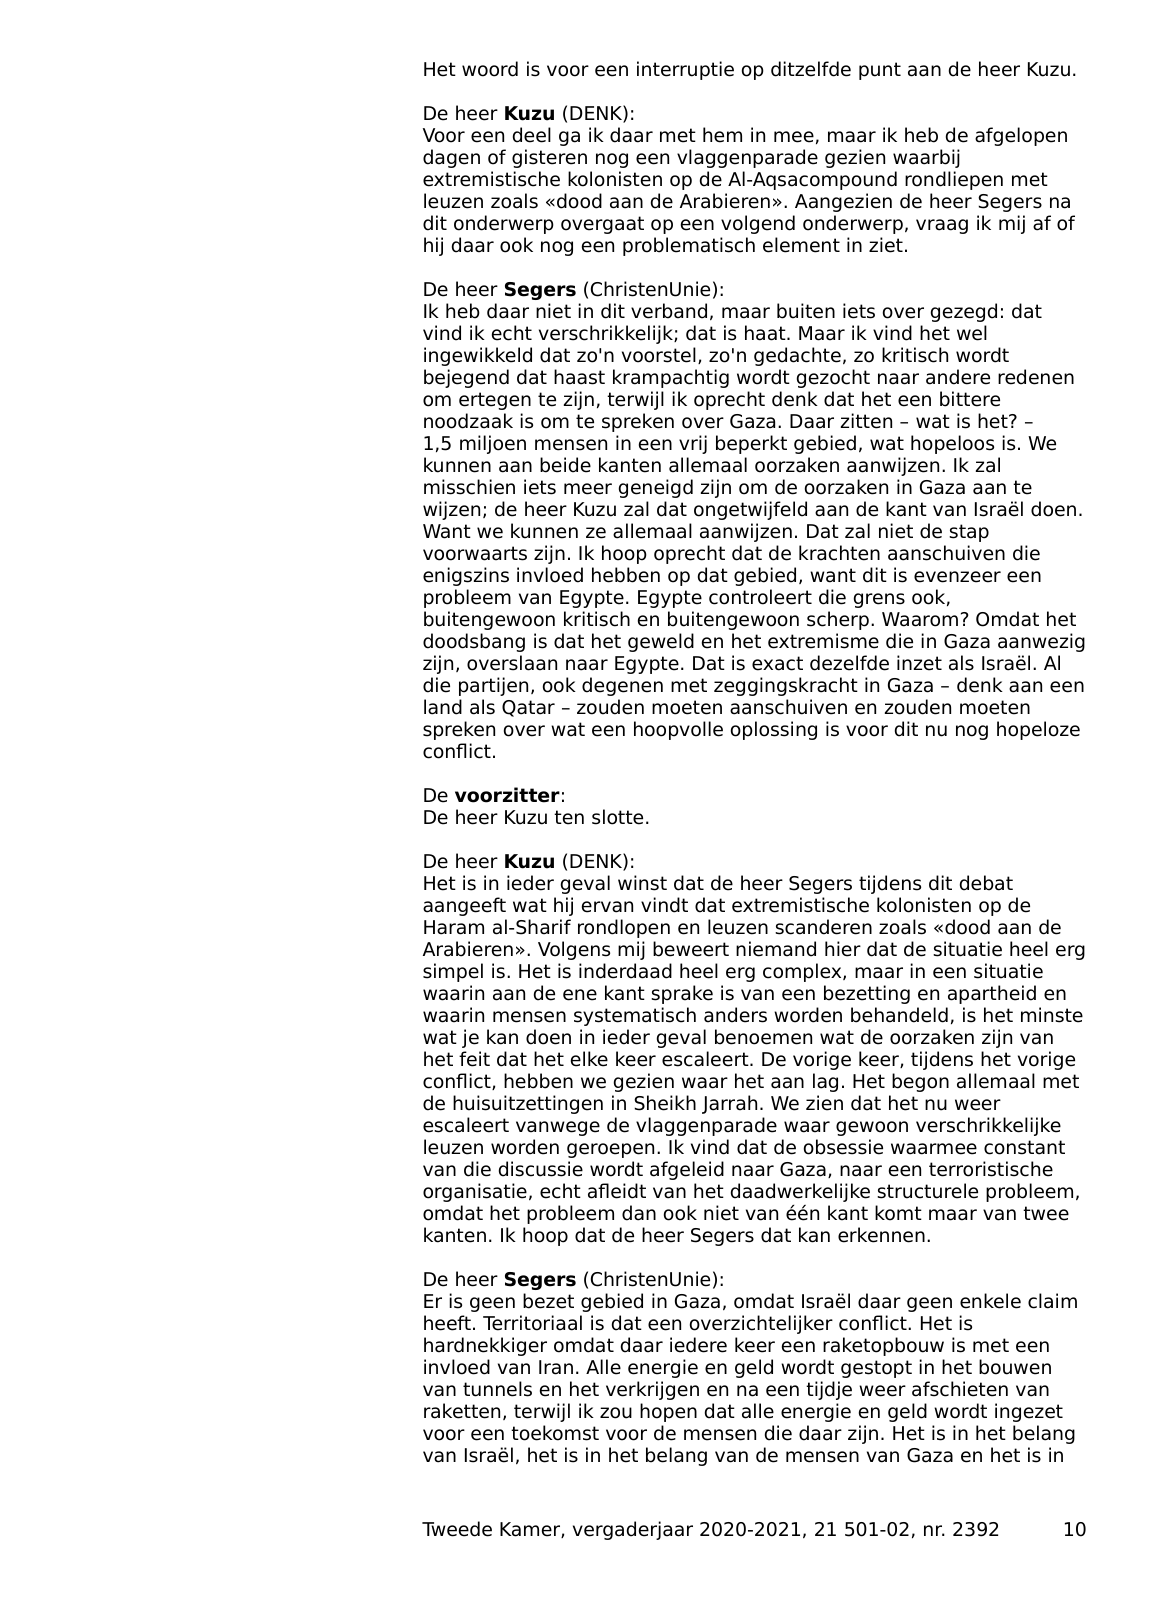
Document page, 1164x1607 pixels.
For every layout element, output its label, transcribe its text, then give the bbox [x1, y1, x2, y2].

text Het woord is voor een interruptie op ditzelfde punt aan de heer Kuzu. [422, 59, 1087, 81]
text De heer Segers (ChristenUnie): [422, 1269, 1087, 1291]
text Er is geen bezet gebied in Gaza, omdat Israël daar geen enkele claim heeft. Territoriaal is dat een overzichtelijker conflict. Het is hardnekkiger omdat daar iedere keer een raketopbouw is met een invloed van Iran. Alle energie en geld wordt gestopt in het bouwen van tunnels en het verkrijgen en na een tijdje weer afschieten van raketten, terwijl ik zou hopen dat alle energie en geld wordt ingezet voor een toekomst voor de mensen die daar zijn. Het is in het belang van Israël, het is in het belang van de mensen van Gaza en het is in [422, 1291, 1087, 1467]
text De heer Kuzu (DENK): [422, 851, 1087, 873]
text De heer Segers (ChristenUnie): [422, 279, 1087, 301]
text De heer Kuzu (DENK): [422, 103, 1087, 125]
text Ik heb daar niet in dit verband, maar buiten iets over gezegd: dat vind ik echt verschrikkelijk; dat is haat. Maar ik vind het wel ingewikkeld dat zo'n voorstel, zo'n gedachte, zo kritisch wordt bejegend dat haast krampachtig wordt gezocht naar andere redenen om ertegen te zijn, terwijl ik oprecht denk dat het een bittere noodzaak is om te spreken over Gaza. Daar zitten – wat is het? – 1,5 miljoen mensen in een vrij beperkt gebied, wat hopeloos is. We kunnen aan beide kanten allemaal oorzaken aanwijzen. Ik zal misschien iets meer geneigd zijn om de oorzaken in Gaza aan te wijzen; de heer Kuzu zal dat ongetwijfeld aan de kant van Israël doen. Want we kunnen ze allemaal aanwijzen. Dat zal niet de stap voorwaarts zijn. Ik hoop oprecht dat de krachten aanschuiven die enigszins invloed hebben op dat gebied, want dit is evenzeer een probleem van Egypte. Egypte controleert die grens ook, buitengewoon kritisch en buitengewoon scherp. Waarom? Omdat het doodsbang is dat het geweld en het extremisme die in Gaza aanwezig zijn, overslaan naar Egypte. Dat is exact dezelfde inzet als Israël. Al die partijen, ook degenen met zeggingskracht in Gaza – denk aan een land als Qatar – zouden moeten aanschuiven en zouden moeten spreken over wat een hoopvolle oplossing is voor dit nu nog hopeloze conflict. [422, 301, 1087, 763]
text De voorzitter: [422, 785, 1087, 807]
text Het is in ieder geval winst dat de heer Segers tijdens dit debat aangeeft wat hij ervan vindt dat extremistische kolonisten op de Haram al-Sharif rondlopen en leuzen scanderen zoals «dood aan de Arabieren». Volgens mij beweert niemand hier dat de situatie heel erg simpel is. Het is inderdaad heel erg complex, maar in een situatie waarin aan de ene kant sprake is van een bezetting en apartheid en waarin mensen systematisch anders worden behandeld, is het minste wat je kan doen in ieder geval benoemen wat de oorzaken zijn van het feit dat het elke keer escaleert. De vorige keer, tijdens het vorige conflict, hebben we gezien waar het aan lag. Het begon allemaal met de huisuitzettingen in Sheikh Jarrah. We zien dat het nu weer escaleert vanwege de vlaggenparade waar gewoon verschrikkelijke leuzen worden geroepen. Ik vind dat de obsessie waarmee constant van die discussie wordt afgeleid naar Gaza, naar een terroristische organisatie, echt afleidt van het daadwerkelijke structurele probleem, omdat het probleem dan ook niet van één kant komt maar van twee kanten. Ik hoop dat de heer Segers dat kan erkennen. [422, 873, 1087, 1247]
text Voor een deel ga ik daar met hem in mee, maar ik heb de afgelopen dagen of gisteren nog een vlaggenparade gezien waarbij extremistische kolonisten op de Al-Aqsacompound rondliepen met leuzen zoals «dood aan de Arabieren». Aangezien de heer Segers na dit onderwerp overgaat op een volgend onderwerp, vraag ik mij af of hij daar ook nog een problematisch element in ziet. [422, 125, 1087, 257]
text De heer Kuzu ten slotte. [422, 807, 1087, 829]
